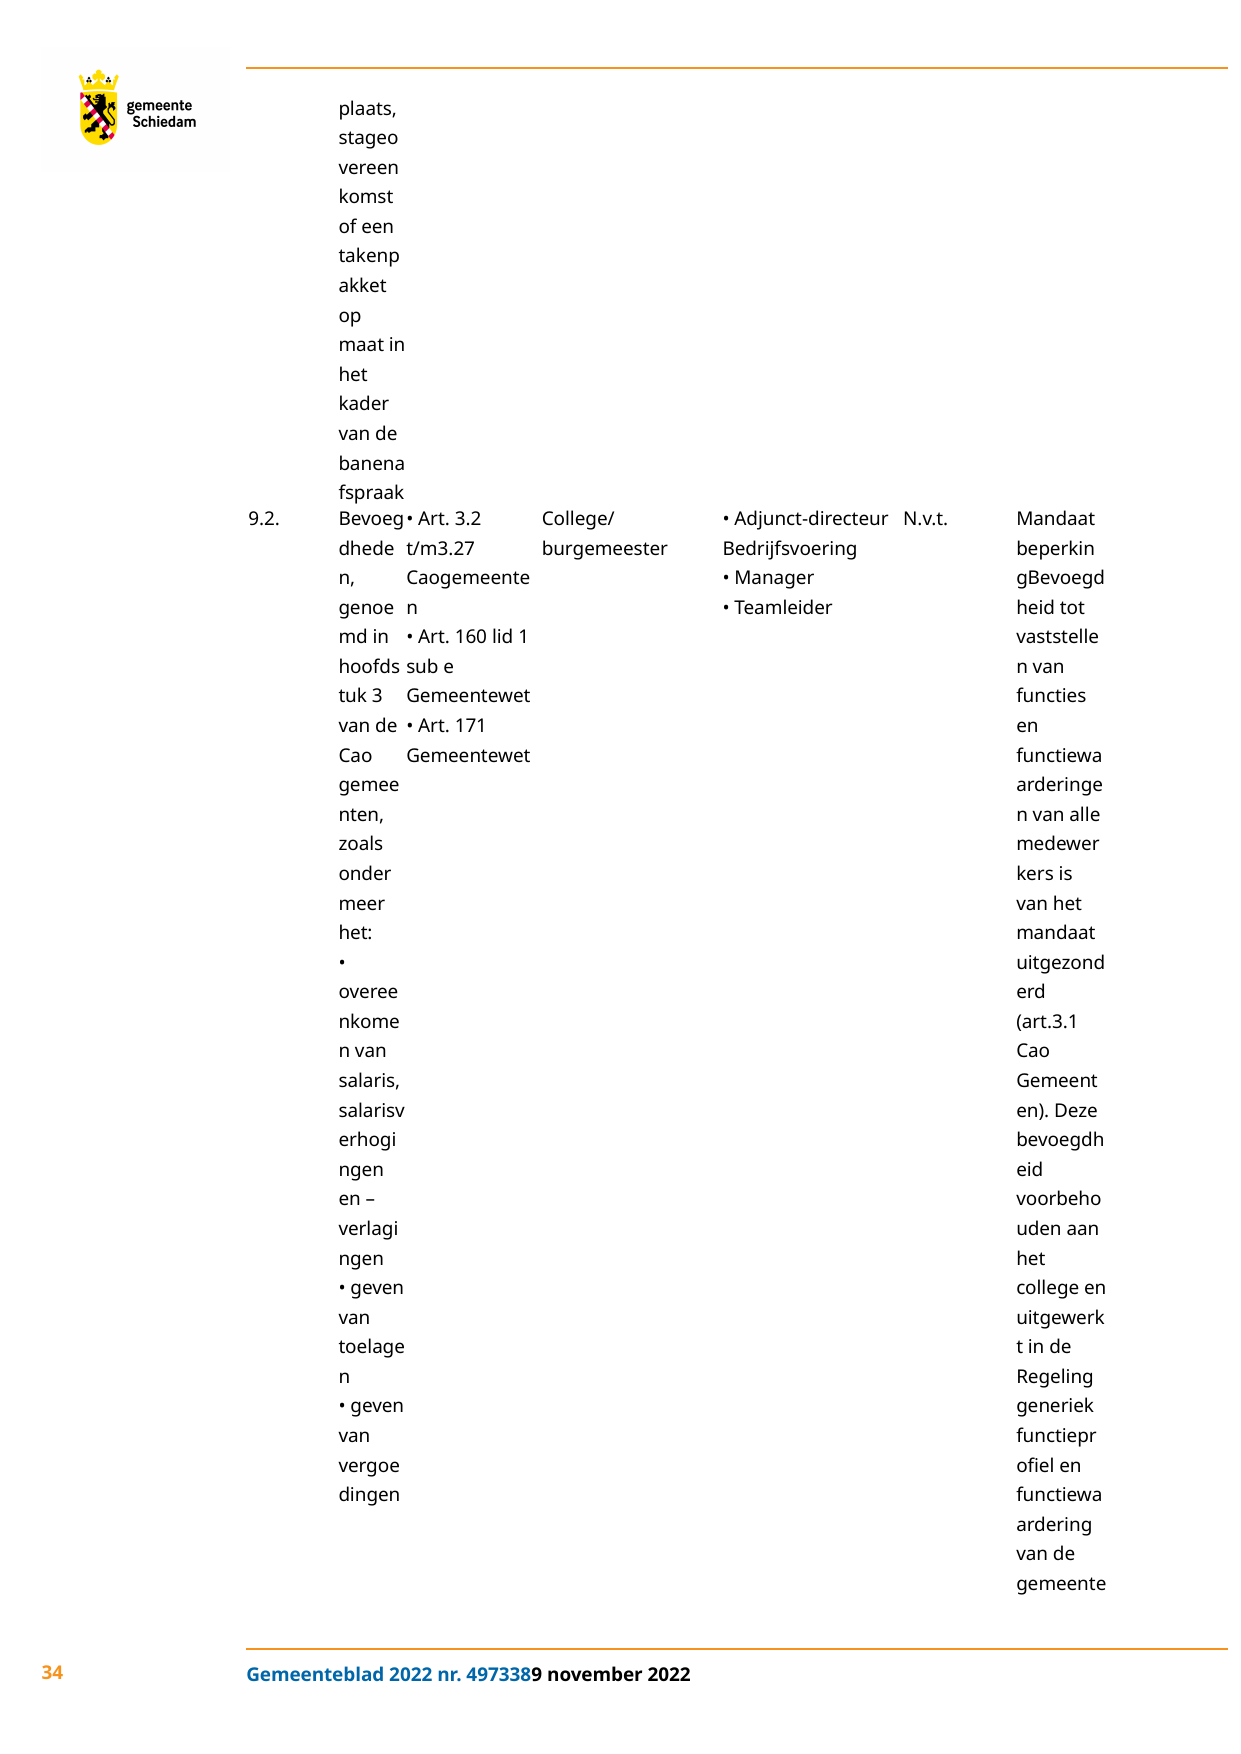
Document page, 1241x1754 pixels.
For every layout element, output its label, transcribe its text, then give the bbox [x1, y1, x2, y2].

table_cell College/burgemeester [542, 505, 722, 1596]
table_cell • Adjunct-directeur Bedrijfsvoering • Manager • Teamleider [722, 505, 903, 1596]
table_cell [406, 95, 542, 505]
table_cell [1016, 95, 1106, 505]
table_cell [1129, 505, 1152, 1596]
table_cell [903, 95, 1016, 505]
table_cell [542, 95, 722, 505]
table_cell [1106, 505, 1129, 1596]
table_cell 9.2. [248, 505, 338, 1596]
table_cell N.v.t. [903, 505, 1016, 1596]
table_cell [248, 95, 338, 505]
table_cell MandaatbeperkingBevoegdheid tot vaststellen van functies en functiewaarderingen van alle medewerkers is van het mandaat uitgezonderd (art.3.1 Cao Gemeenten). Deze bevoegdheid voorbehouden aan het college en uitgewerkt in de Regeling generiek functieprofiel en functiewaardering van de gemeente [1016, 505, 1106, 1596]
table_cell [1106, 95, 1129, 505]
table_cell [1129, 95, 1152, 505]
table_cell plaats, stageovereenkomst of een takenpakket op maat in het kader van de banenafspraak [338, 95, 406, 505]
table_cell Bevoegdheden, genoemd in hoofdstuk 3 van de Cao gemeenten, zoals onder meer het: • overeenkomen van salaris, salarisverhogingen en – verlagingen • geven van toelagen • geven van vergoedingen [338, 505, 406, 1596]
table_cell • Art. 3.2 t/m3.27 Caogemeenten • Art. 160 lid 1 sub e Gemeentewet • Art. 171 Gemeentewet [406, 505, 542, 1596]
picture [41, 47, 231, 172]
table_cell [722, 95, 903, 505]
